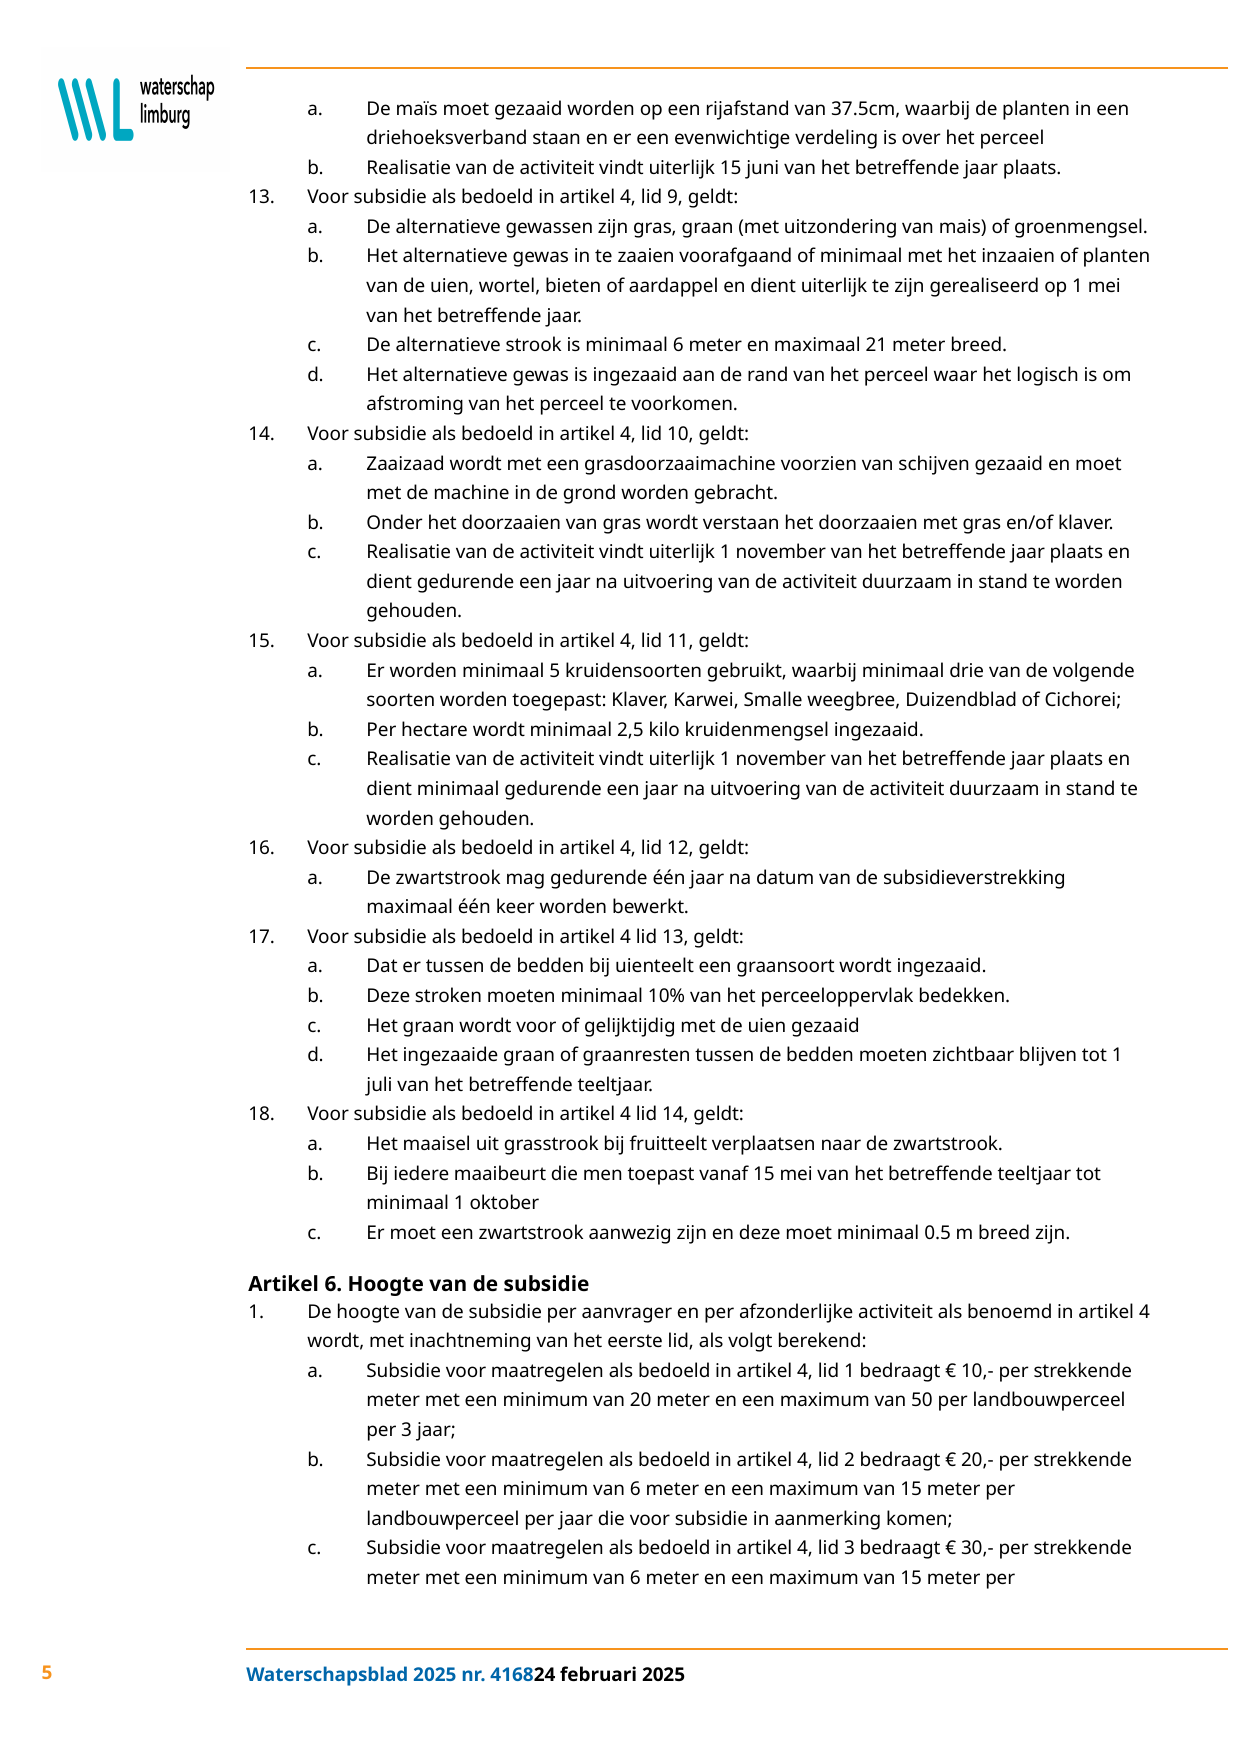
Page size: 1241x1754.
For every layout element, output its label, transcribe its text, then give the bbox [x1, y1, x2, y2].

list Voor subsidie als bedoeld in artikel 4, lid 10, geldt: [248, 420, 1152, 446]
picture [41, 47, 231, 172]
list De maïs moet gezaaid worden op een rijafstand van 37.5cm, waarbij de planten in een driehoeksverband staan en er een evenwichtige verdeling is over het perceel [307, 95, 1152, 150]
list Onder het doorzaaien van gras wordt verstaan het doorzaaien met gras en/of klaver. [307, 509, 1152, 535]
list Er moet een zwartstrook aanwezig zijn en deze moet minimaal 0.5 m breed zijn. [307, 1219, 1152, 1245]
list Realisatie van de activiteit vindt uiterlijk 1 november van het betreffende jaar plaats en dient gedurende een jaar na uitvoering van de activiteit duurzaam in stand te worden gehouden. [307, 538, 1152, 623]
list Voor subsidie als bedoeld in artikel 4, lid 11, geldt: [248, 627, 1152, 653]
list Bij iedere maaibeurt die men toepast vanaf 15 mei van het betreffende teeltjaar tot minimaal 1 oktober [307, 1160, 1152, 1215]
list Het ingezaaide graan of graanresten tussen de bedden moeten zichtbaar blijven tot 1 juli van het betreffende teeltjaar. [307, 1041, 1152, 1097]
list Subsidie voor maatregelen als bedoeld in artikel 4, lid 1 bedraagt € 10,- per strekkende meter met een minimum van 20 meter en een maximum van 50 per landbouwperceel per 3 jaar; [307, 1357, 1152, 1442]
list Voor subsidie als bedoeld in artikel 4 lid 14, geldt: [248, 1101, 1152, 1126]
list Dat er tussen de bedden bij uienteelt een graansoort wordt ingezaaid. [307, 953, 1152, 978]
list Voor subsidie als bedoeld in artikel 4 lid 13, geldt: [248, 923, 1152, 949]
text Artikel 6. Hoogte van de subsidie [248, 1269, 1152, 1298]
list Zaaizaad wordt met een grasdoorzaaimachine voorzien van schijven gezaaid en moet met de machine in de grond worden gebracht. [307, 450, 1152, 505]
list Realisatie van de activiteit vindt uiterlijk 15 juni van het betreffende jaar plaats. [307, 154, 1152, 180]
list Het alternatieve gewas in te zaaien voorafgaand of minimaal met het inzaaien of planten van de uien, wortel, bieten of aardappel en dient uiterlijk te zijn gerealiseerd op 1 mei van het betreffende jaar. [307, 243, 1152, 328]
list Subsidie voor maatregelen als bedoeld in artikel 4, lid 2 bedraagt € 20,- per strekkende meter met een minimum van 6 meter en een maximum van 15 meter per landbouwperceel per jaar die voor subsidie in aanmerking komen; [307, 1446, 1152, 1531]
list Voor subsidie als bedoeld in artikel 4, lid 9, geldt: [248, 183, 1152, 209]
list Realisatie van de activiteit vindt uiterlijk 1 november van het betreffende jaar plaats en dient minimaal gedurende een jaar na uitvoering van de activiteit duurzaam in stand te worden gehouden. [307, 746, 1152, 831]
list Subsidie voor maatregelen als bedoeld in artikel 4, lid 3 bedraagt € 30,- per strekkende meter met een minimum van 6 meter en een maximum van 15 meter per [307, 1534, 1152, 1590]
list Het alternatieve gewas is ingezaaid aan de rand van het perceel waar het logisch is om afstroming van het perceel te voorkomen. [307, 361, 1152, 416]
list De alternatieve strook is minimaal 6 meter en maximaal 21 meter breed. [307, 331, 1152, 357]
list De hoogte van de subsidie per aanvrager en per afzonderlijke activiteit als benoemd in artikel 4 wordt, met inachtneming van het eerste lid, als volgt berekend: [248, 1298, 1152, 1353]
list Er worden minimaal 5 kruidensoorten gebruikt, waarbij minimaal drie van de volgende soorten worden toegepast: Klaver, Karwei, Smalle weegbree, Duizendblad of Cichorei; [307, 657, 1152, 712]
list Deze stroken moeten minimaal 10% van het perceeloppervlak bedekken. [307, 982, 1152, 1008]
list De alternatieve gewassen zijn gras, graan (met uitzondering van mais) of groenmengsel. [307, 213, 1152, 239]
list Het maaisel uit grasstrook bij fruitteelt verplaatsen naar de zwartstrook. [307, 1130, 1152, 1156]
list Het graan wordt voor of gelijktijdig met de uien gezaaid [307, 1012, 1152, 1038]
list Per hectare wordt minimaal 2,5 kilo kruidenmengsel ingezaaid. [307, 716, 1152, 742]
list De zwartstrook mag gedurende één jaar na datum van de subsidieverstrekking maximaal één keer worden bewerkt. [307, 864, 1152, 919]
list Voor subsidie als bedoeld in artikel 4, lid 12, geldt: [248, 834, 1152, 860]
